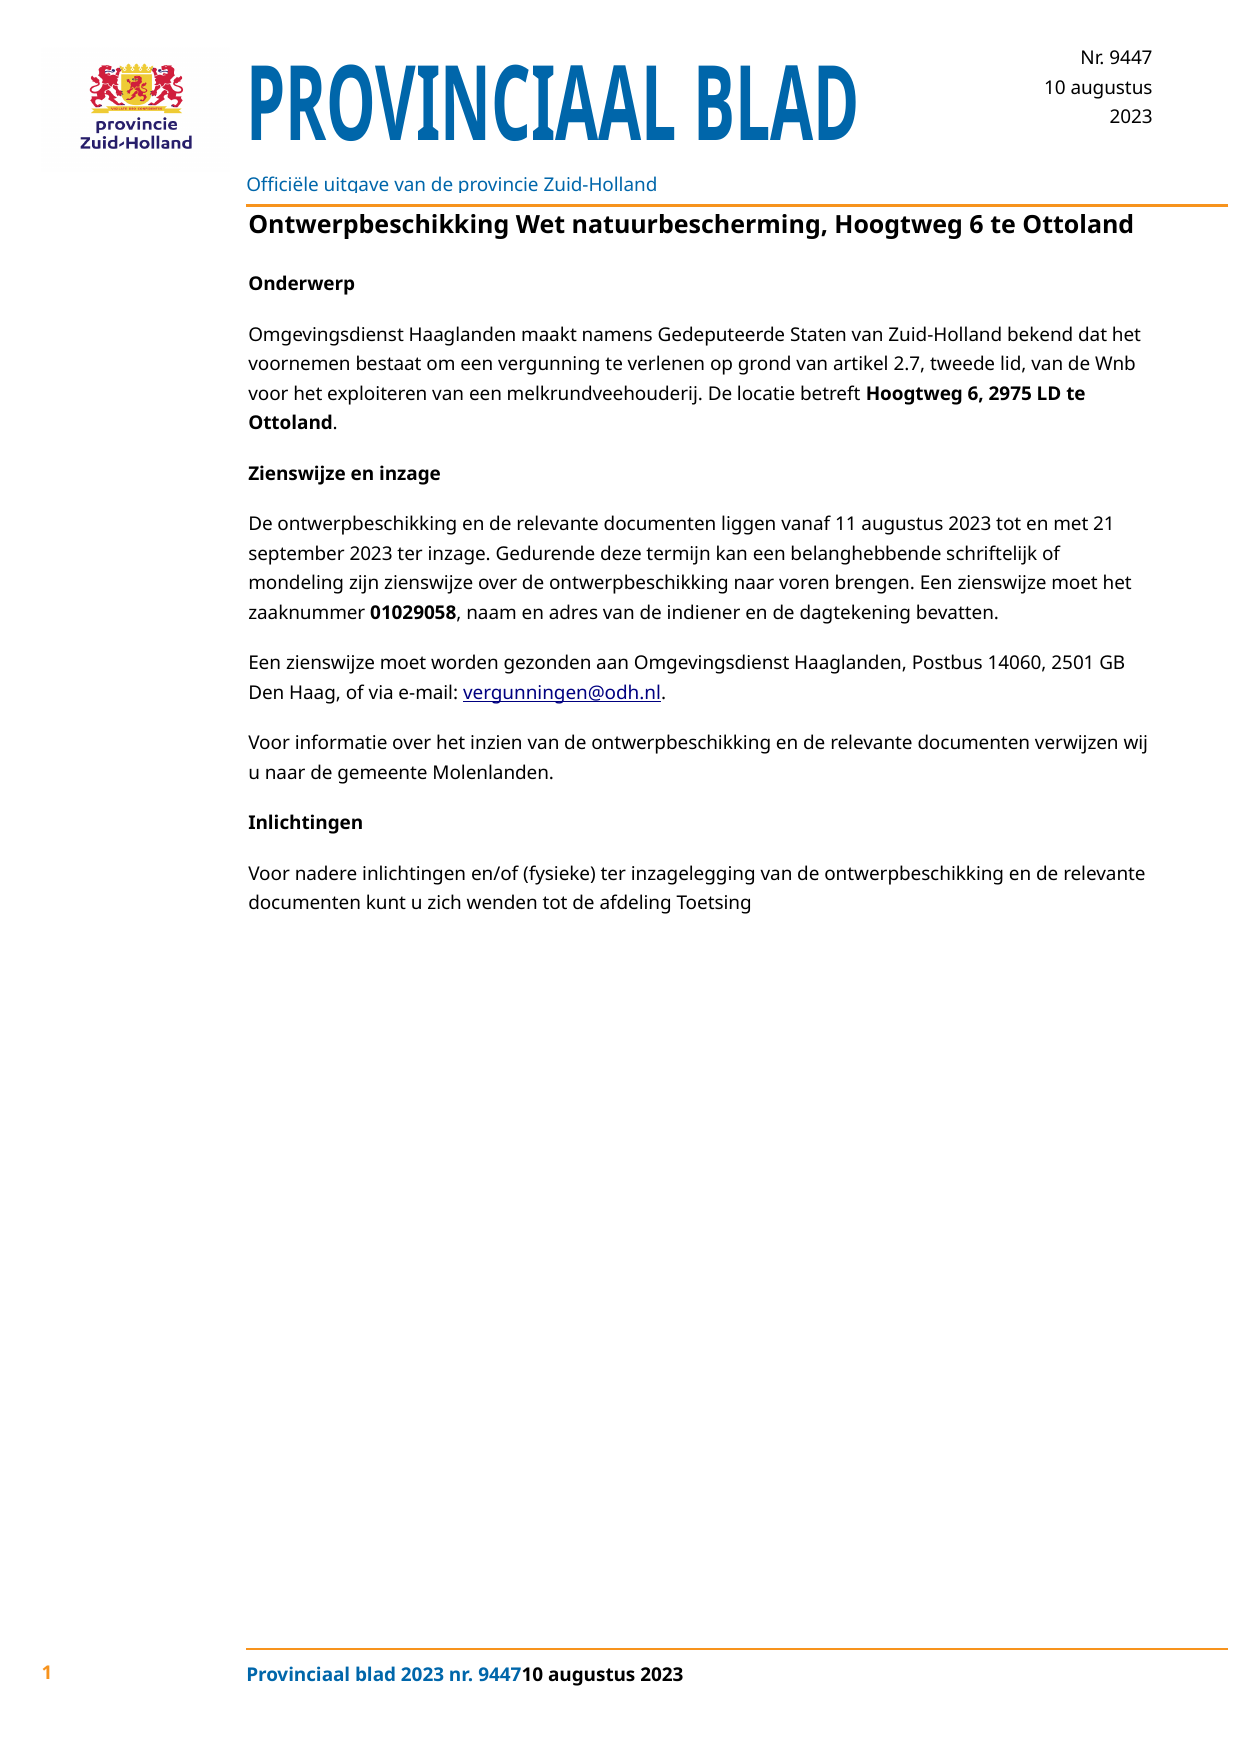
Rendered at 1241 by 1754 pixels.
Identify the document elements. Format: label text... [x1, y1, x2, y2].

text Voor nadere inlichtingen en/of (fysieke) ter inzagelegging van de ontwerpbeschikking en de relevante documenten kunt u zich wenden tot de afdeling Toetsing [248, 860, 1152, 915]
picture [41, 47, 231, 172]
text Voor informatie over het inzien van de ontwerpbeschikking en de relevante documenten verwijzen wij u naar de gemeente Molenlanden. [248, 729, 1152, 785]
text Inlichtingen [248, 809, 1152, 835]
text Een zienswijze moet worden gezonden aan Omgevingsdienst Haaglanden, Postbus 14060, 2501 GB Den Haag, of via e-mail: vergunningen@odh.nl. [248, 649, 1152, 705]
text De ontwerpbeschikking en de relevante documenten liggen vanaf 11 augustus 2023 tot en met 21 september 2023 ter inzage. Gedurende deze termijn kan een belanghebbende schriftelijk of mondeling zijn zienswijze over de ontwerpbeschikking naar voren brengen. Een zienswijze moet het zaaknummer 01029058, naam en adres van de indiener en de dagtekening bevatten. [248, 510, 1152, 625]
text Zienswijze en inzage [248, 460, 1152, 486]
text Onderwerp [248, 270, 1152, 296]
text Ontwerpbeschikking Wet natuurbescherming, Hoogtweg 6 te Ottoland [248, 207, 1152, 241]
text Omgevingsdienst Haaglanden maakt namens Gedeputeerde Staten van Zuid-Holland bekend dat het voornemen bestaat om een vergunning te verlenen op grond van artikel 2.7, tweede lid, van de Wnb voor het exploiteren van een melkrundveehouderij. De locatie betreft Hoogtweg 6, 2975 LD te Ottoland. [248, 321, 1152, 435]
